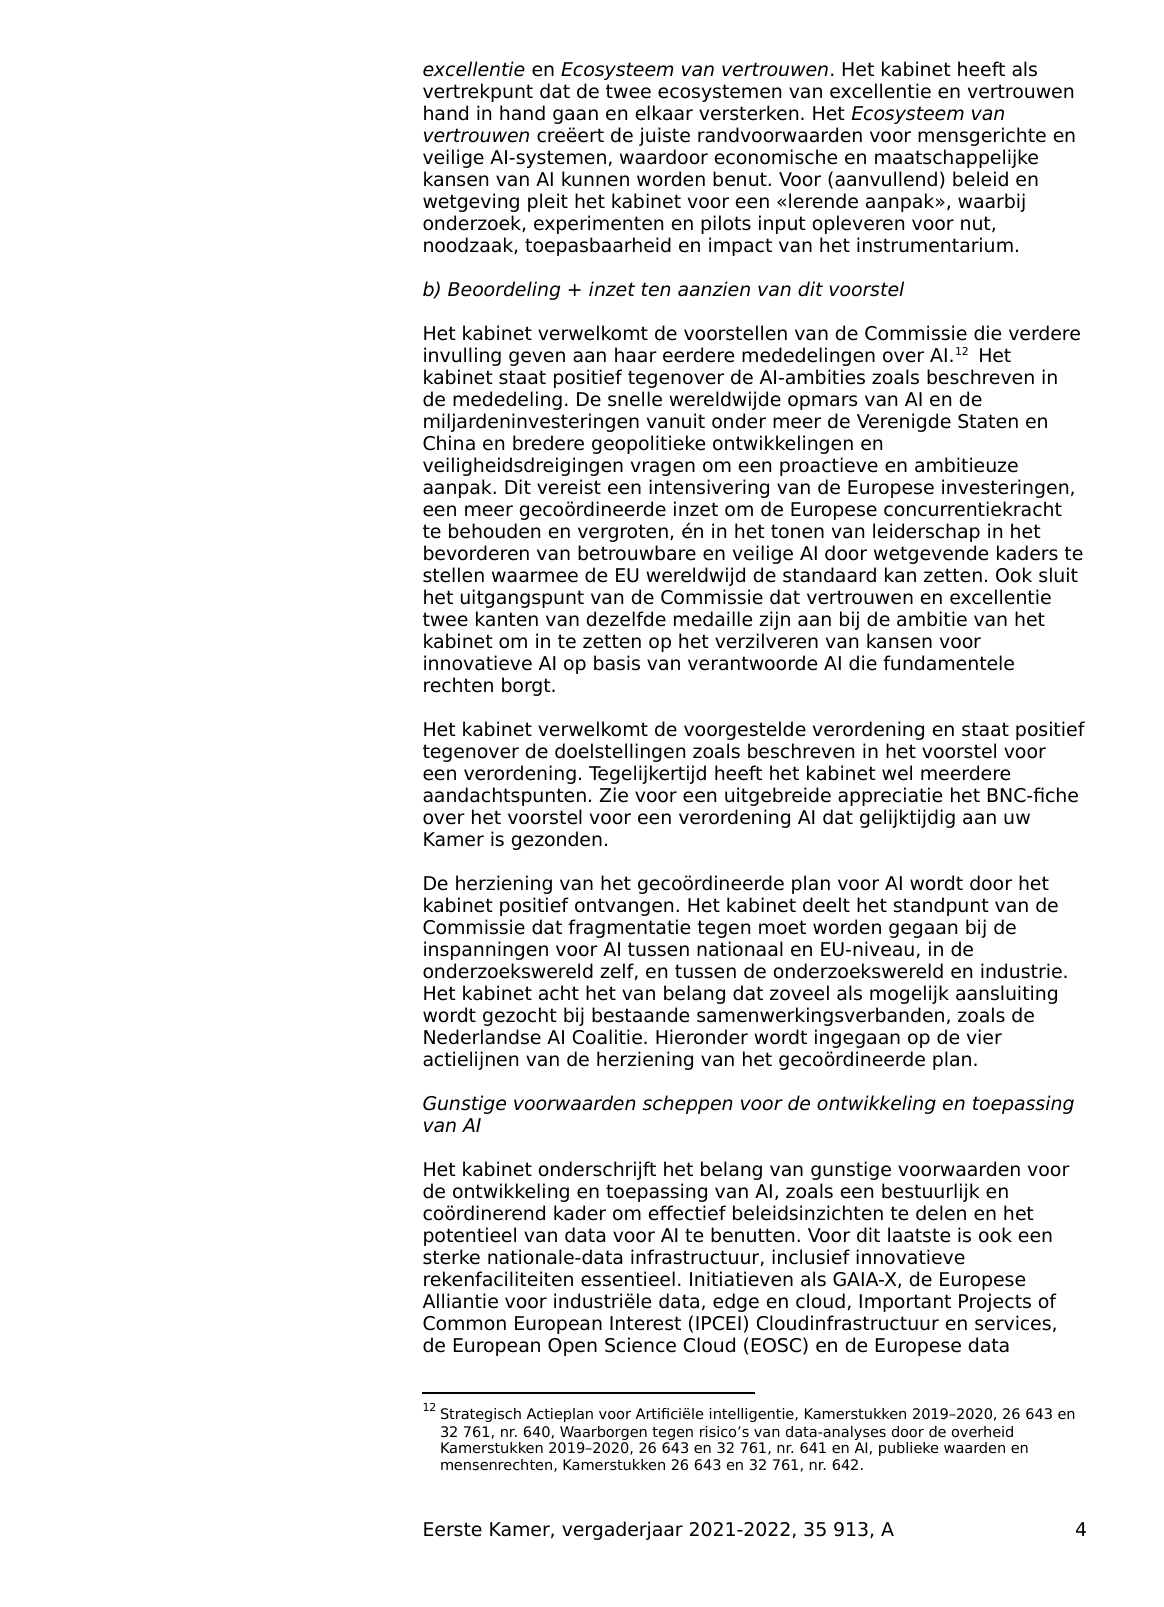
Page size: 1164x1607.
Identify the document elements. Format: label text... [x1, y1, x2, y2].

text excellentie en Ecosysteem van vertrouwen. Het kabinet heeft als vertrekpunt dat de twee ecosystemen van excellentie en vertrouwen hand in hand gaan en elkaar versterken. Het Ecosysteem van vertrouwen creëert de juiste randvoorwaarden voor mensgerichte en veilige AI-systemen, waardoor economische en maatschappelijke kansen van AI kunnen worden benut. Voor (aanvullend) beleid en wetgeving pleit het kabinet voor een «lerende aanpak», waarbij onderzoek, experimenten en pilots input opleveren voor nut, noodzaak, toepasbaarheid en impact van het instrumentarium. [422, 59, 1087, 257]
text De herziening van het gecoördineerde plan voor AI wordt door het kabinet positief ontvangen. Het kabinet deelt het standpunt van de Commissie dat fragmentatie tegen moet worden gegaan bij de inspanningen voor AI tussen nationaal en EU-niveau, in de onderzoekswereld zelf, en tussen de onderzoekswereld en industrie. Het kabinet acht het van belang dat zoveel als mogelijk aansluiting wordt gezocht bij bestaande samenwerkingsverbanden, zoals de Nederlandse AI Coalitie. Hieronder wordt ingegaan op de vier actielijnen van de herziening van het gecoördineerde plan. [422, 873, 1087, 1071]
text Strategisch Actieplan voor Artificiële intelligentie, Kamerstukken 2019–2020, 26 643 en 32 761, nr. 640, Waarborgen tegen risico’s van data-analyses door de overheid Kamerstukken 2019–2020, 26 643 en 32 761, nr. 641 en AI, publieke waarden en mensenrechten, Kamerstukken 26 643 en 32 761, nr. 642. [422, 1402, 1087, 1474]
text Het kabinet verwelkomt de voorstellen van de Commissie die verdere invulling geven aan haar eerdere mededelingen over AI. Het kabinet staat positief tegenover de AI-ambities zoals beschreven in de mededeling. De snelle wereldwijde opmars van AI en de miljardeninvesteringen vanuit onder meer de Verenigde Staten en China en bredere geopolitieke ontwikkelingen en veiligheidsdreigingen vragen om een proactieve en ambitieuze aanpak. Dit vereist een intensivering van de Europese investeringen, een meer gecoördineerde inzet om de Europese concurrentiekracht te behouden en vergroten, én in het tonen van leiderschap in het bevorderen van betrouwbare en veilige AI door wetgevende kaders te stellen waarmee de EU wereldwijd de standaard kan zetten. Ook sluit het uitgangspunt van de Commissie dat vertrouwen en excellentie twee kanten van dezelfde medaille zijn aan bij de ambitie van het kabinet om in te zetten op het verzilveren van kansen voor innovatieve AI op basis van verantwoorde AI die fundamentele rechten borgt. [422, 323, 1087, 697]
subtitle b) Beoordeling + inzet ten aanzien van dit voorstel [422, 279, 1087, 301]
text Het kabinet verwelkomt de voorgestelde verordening en staat positief tegenover de doelstellingen zoals beschreven in het voorstel voor een verordening. Tegelijkertijd heeft het kabinet wel meerdere aandachtspunten. Zie voor een uitgebreide appreciatie het BNC-fiche over het voorstel voor een verordening AI dat gelijktijdig aan uw Kamer is gezonden. [422, 719, 1087, 851]
text Het kabinet onderschrijft het belang van gunstige voorwaarden voor de ontwikkeling en toepassing van AI, zoals een bestuurlijk en coördinerend kader om effectief beleidsinzichten te delen en het potentieel van data voor AI te benutten. Voor dit laatste is ook een sterke nationale-data infrastructuur, inclusief innovatieve rekenfaciliteiten essentieel. Initiatieven als GAIA-X, de Europese Alliantie voor industriële data, edge en cloud, Important Projects of Common European Interest (IPCEI) Cloudinfrastructuur en services, de European Open Science Cloud (EOSC) en de Europese data [422, 1159, 1087, 1357]
subtitle Gunstige voorwaarden scheppen voor de ontwikkeling en toepassing van AI [422, 1093, 1087, 1137]
